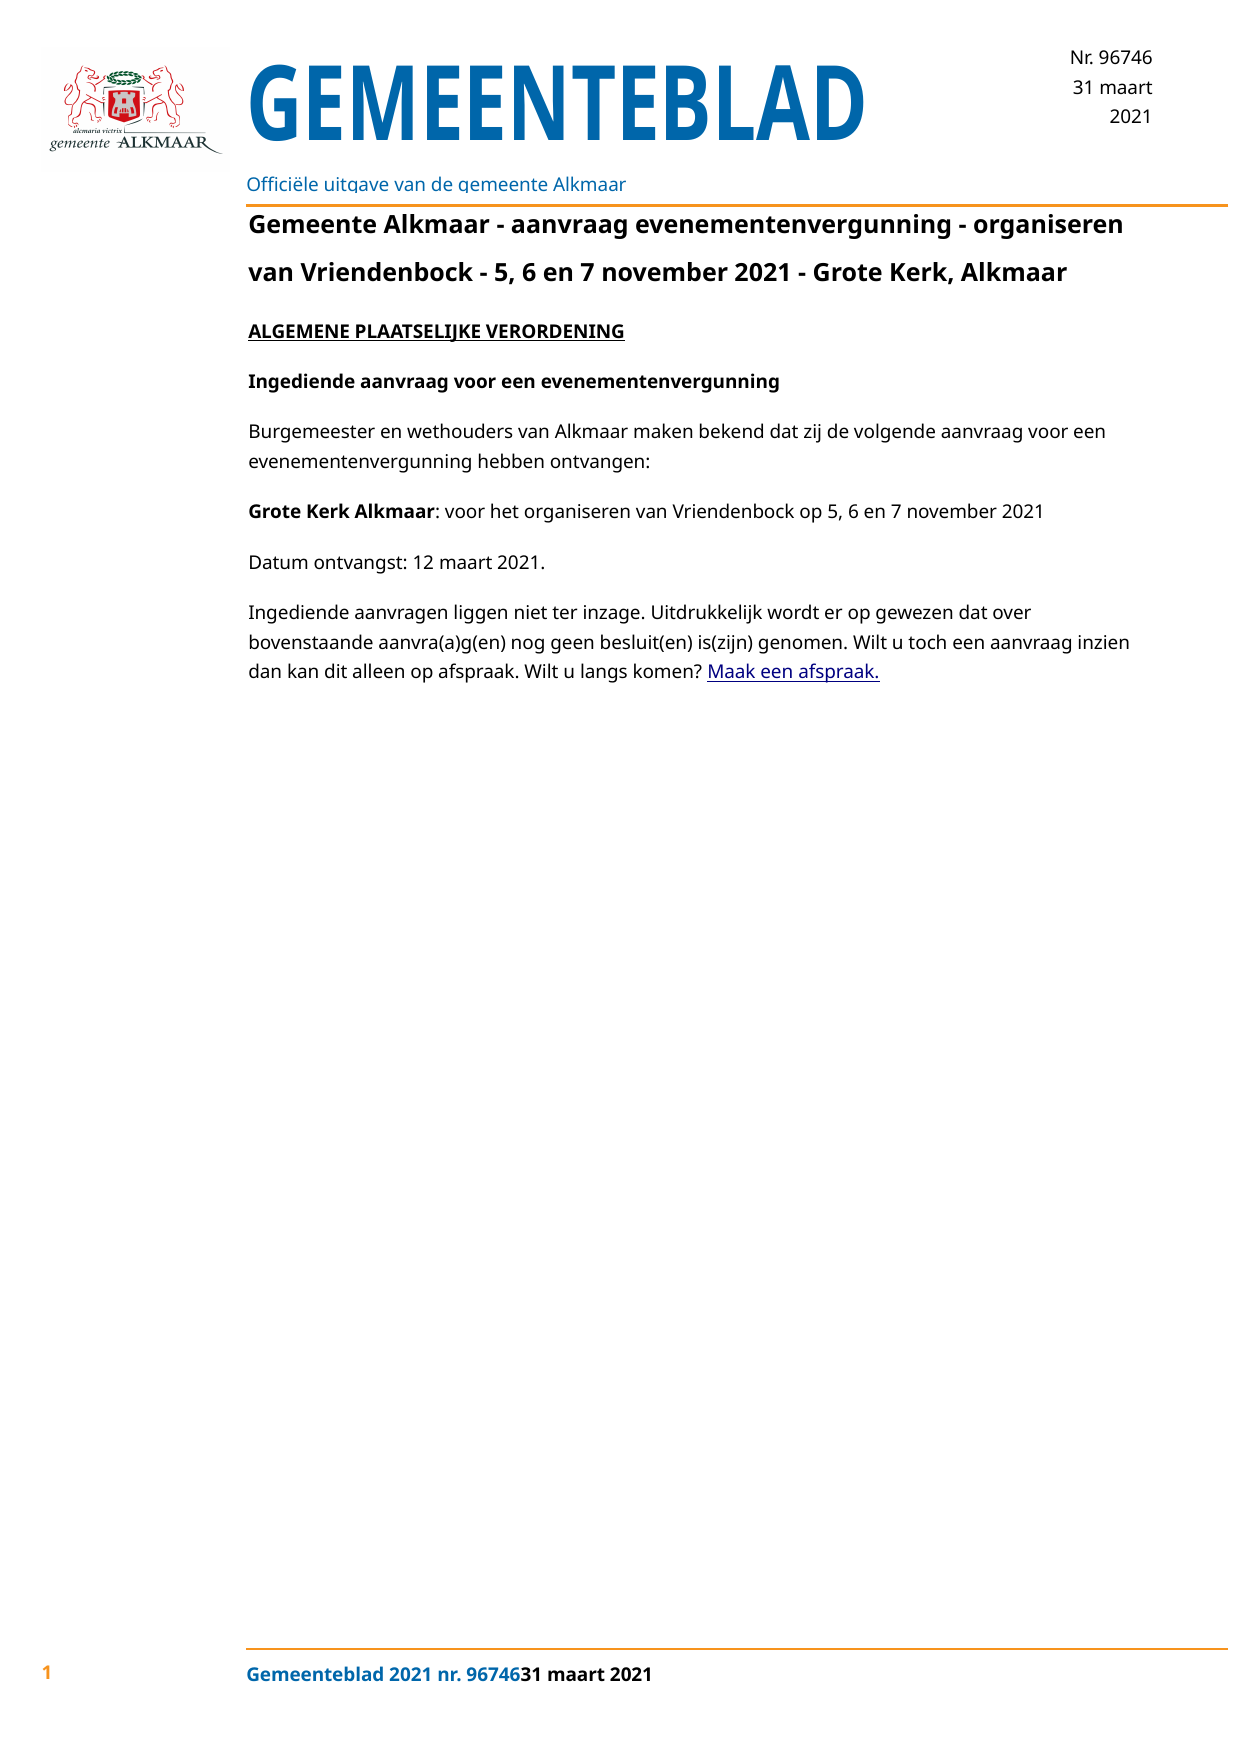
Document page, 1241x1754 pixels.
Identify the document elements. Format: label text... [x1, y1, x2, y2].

text ALGEMENE PLAATSELIJKE VERORDENING [248, 318, 1152, 344]
text Grote Kerk Alkmaar: voor het organiseren van Vriendenbock op 5, 6 en 7 november 2021 [248, 499, 1152, 524]
text Datum ontvangst: 12 maart 2021. [248, 549, 1152, 575]
picture [41, 47, 231, 172]
text Burgemeester en wethouders van Alkmaar maken bekend dat zij de volgende aanvraag voor een evenementenvergunning hebben ontvangen: [248, 419, 1152, 474]
text Ingediende aanvragen liggen niet ter inzage. Uitdrukkelijk wordt er op gewezen dat over bovenstaande aanvra(a)g(en) nog geen besluit(en) is(zijn) genomen. Wilt u toch een aanvraag inzien dan kan dit alleen op afspraak. Wilt u langs komen? Maak een afspraak. [248, 599, 1152, 684]
text Gemeente Alkmaar - aanvraag evenementenvergunning - organiseren van Vriendenbock - 5, 6 en 7 november 2021 - Grote Kerk, Alkmaar [248, 207, 1152, 288]
text Ingediende aanvraag voor een evenementenvergunning [248, 368, 1152, 394]
